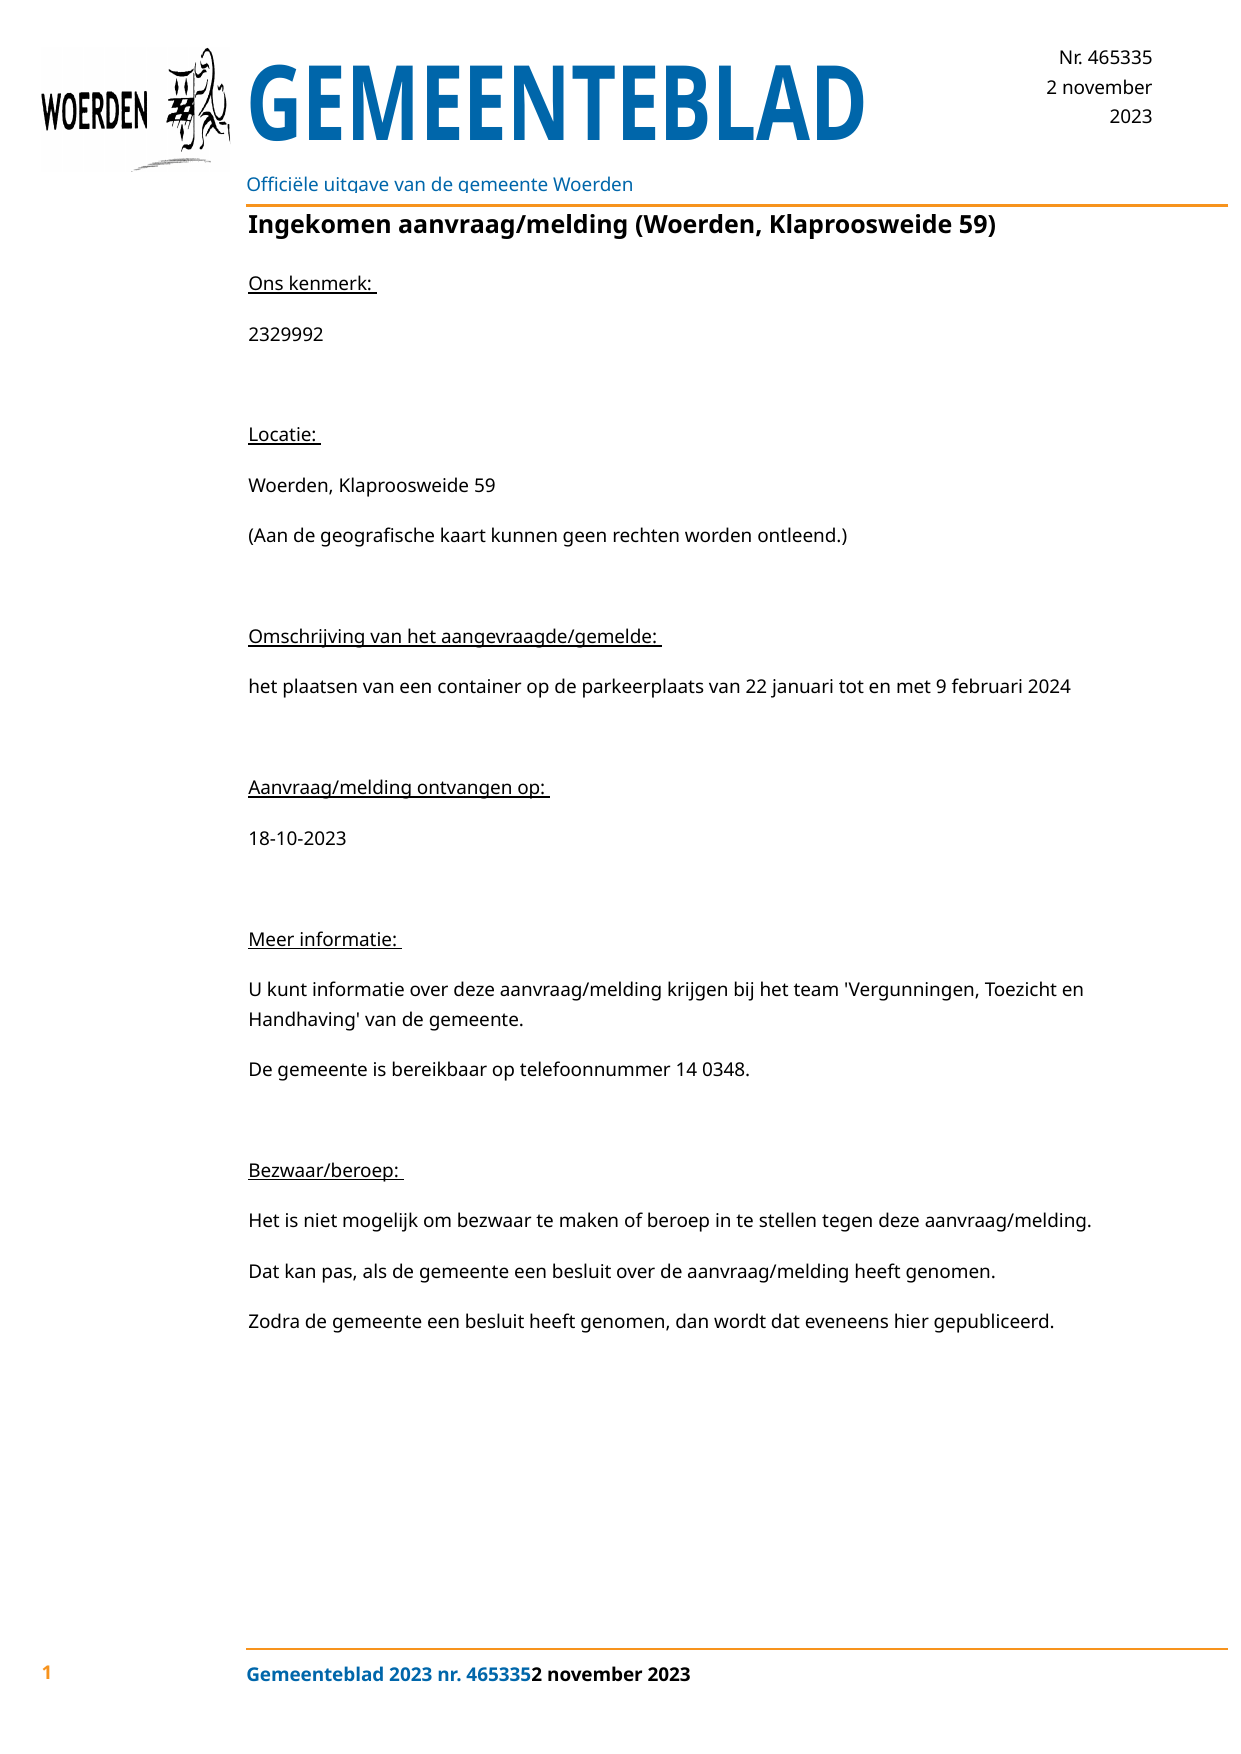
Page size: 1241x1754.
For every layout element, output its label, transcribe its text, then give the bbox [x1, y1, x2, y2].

text Aanvraag/melding ontvangen op: [248, 774, 1152, 800]
text Locatie: [248, 422, 1152, 447]
text Ons kenmerk: [248, 270, 1152, 296]
text Ingekomen aanvraag/melding (Woerden, Klaproosweide 59) [248, 207, 1152, 241]
text Meer informatie: [248, 926, 1152, 951]
text U kunt informatie over deze aanvraag/melding krijgen bij het team 'Vergunningen, Toezicht en Handhaving' van de gemeente. [248, 976, 1152, 1031]
text (Aan de geografische kaart kunnen geen rechten worden ontleend.) [248, 522, 1152, 548]
text Woerden, Klaproosweide 59 [248, 472, 1152, 498]
text Het is niet mogelijk om bezwaar te maken of beroep in te stellen tegen deze aanvraag/melding. [248, 1207, 1152, 1233]
text het plaatsen van een container op de parkeerplaats van 22 januari tot en met 9 februari 2024 [248, 674, 1152, 699]
text 18-10-2023 [248, 825, 1152, 851]
text Omschrijving van het aangevraagde/gemelde: [248, 623, 1152, 649]
text Dat kan pas, als de gemeente een besluit over de aanvraag/melding heeft genomen. [248, 1258, 1152, 1283]
text Bezwaar/beroep: [248, 1157, 1152, 1183]
picture [41, 47, 231, 172]
text Zodra de gemeente een besluit heeft genomen, dan wordt dat eveneens hier gepubliceerd. [248, 1308, 1152, 1334]
text 2329992 [248, 321, 1152, 346]
text De gemeente is bereikbaar op telefoonnummer 14 0348. [248, 1056, 1152, 1082]
